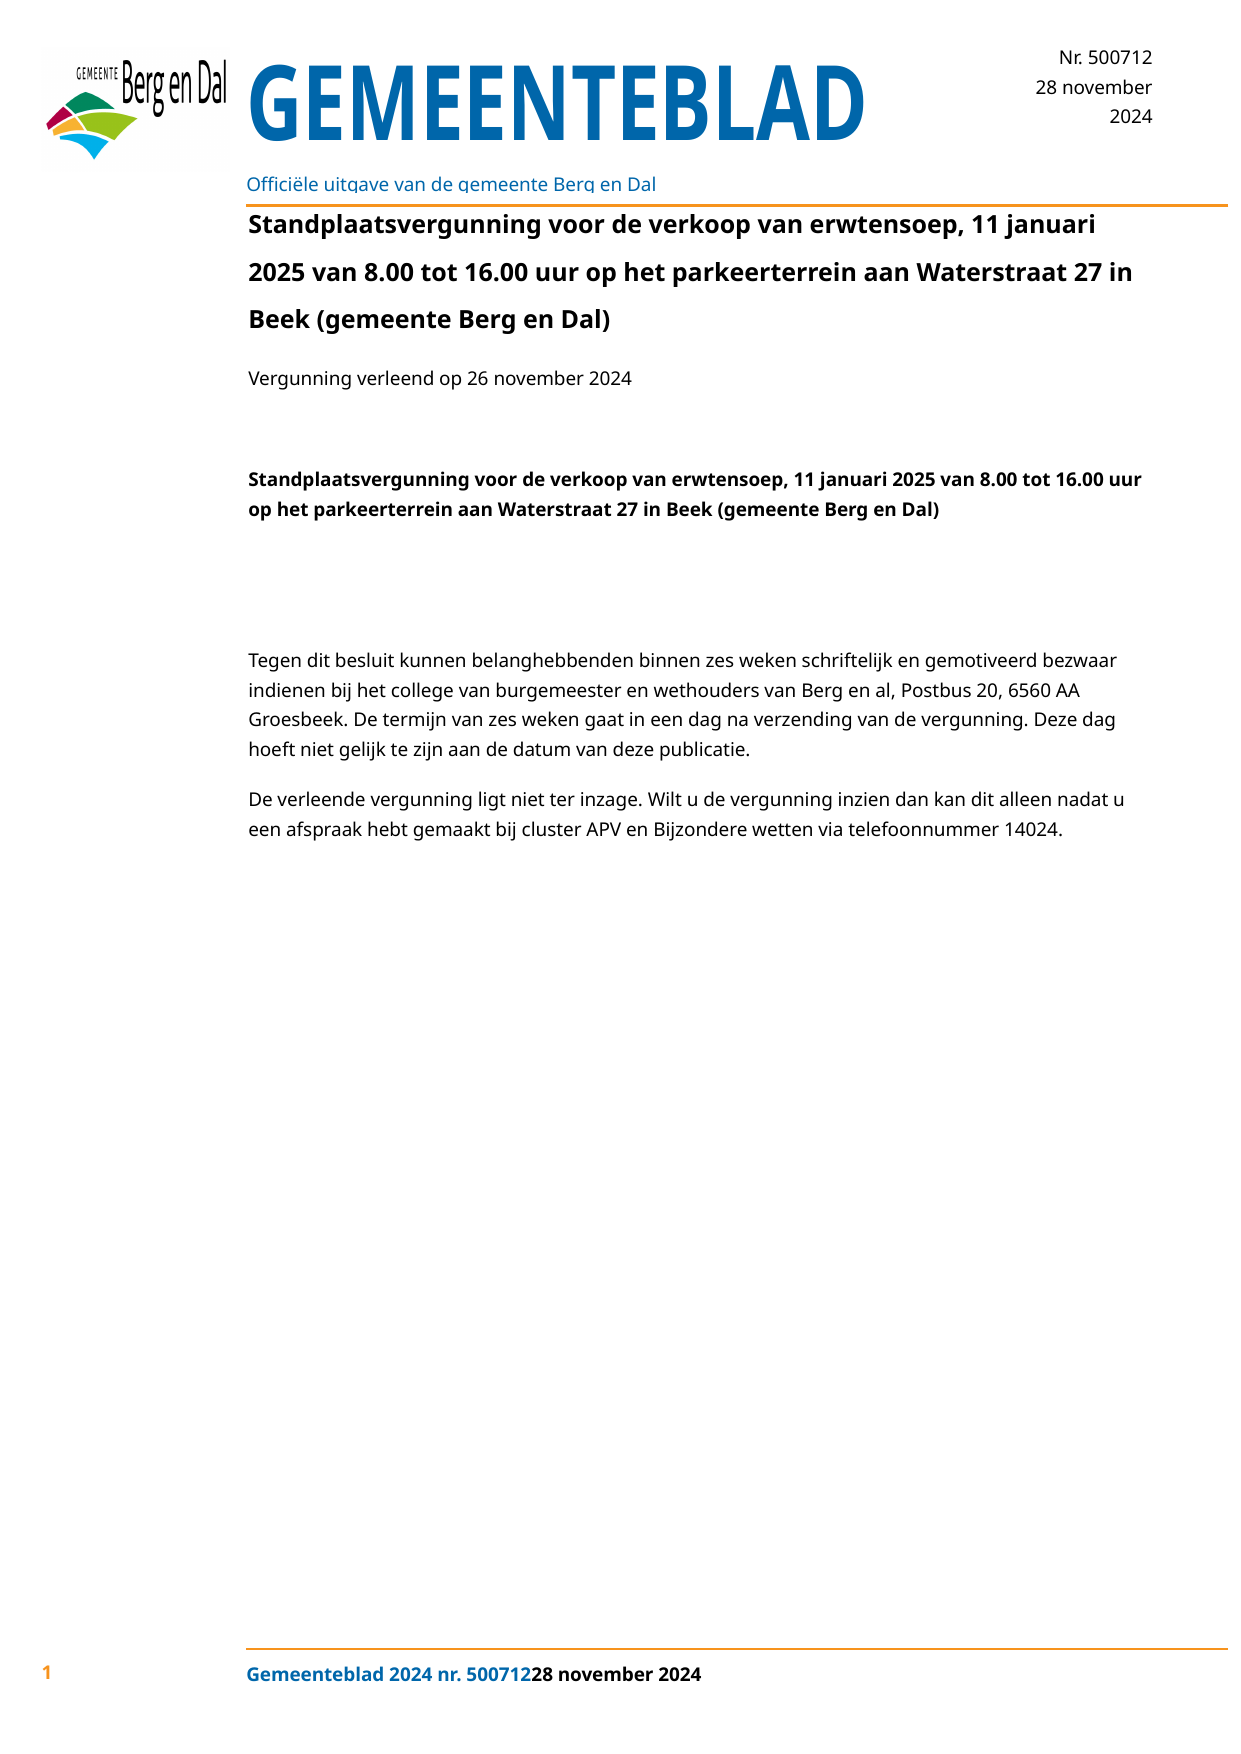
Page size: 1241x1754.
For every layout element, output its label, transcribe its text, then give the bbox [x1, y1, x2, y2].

text Tegen dit besluit kunnen belanghebbenden binnen zes weken schriftelijk en gemotiveerd bezwaar indienen bij het college van burgemeester en wethouders van Berg en al, Postbus 20, 6560 AA Groesbeek. De termijn van zes weken gaat in een dag na verzending van de vergunning. Deze dag hoeft niet gelijk te zijn aan de datum van deze publicatie. [248, 647, 1152, 762]
picture [41, 47, 231, 172]
text Standplaatsvergunning voor de verkoop van erwtensoep, 11 januari 2025 van 8.00 tot 16.00 uur op het parkeerterrein aan Waterstraat 27 in Beek (gemeente Berg en Dal) [248, 207, 1152, 336]
text Standplaatsvergunning voor de verkoop van erwtensoep, 11 januari 2025 van 8.00 tot 16.00 uur op het parkeerterrein aan Waterstraat 27 in Beek (gemeente Berg en Dal) [248, 466, 1152, 522]
text De verleende vergunning ligt niet ter inzage. Wilt u de vergunning inzien dan kan dit alleen nadat u een afspraak hebt gemaakt bij cluster APV en Bijzondere wetten via telefoonnummer 14024. [248, 786, 1152, 842]
text Vergunning verleend op 26 november 2024 [248, 366, 1152, 391]
